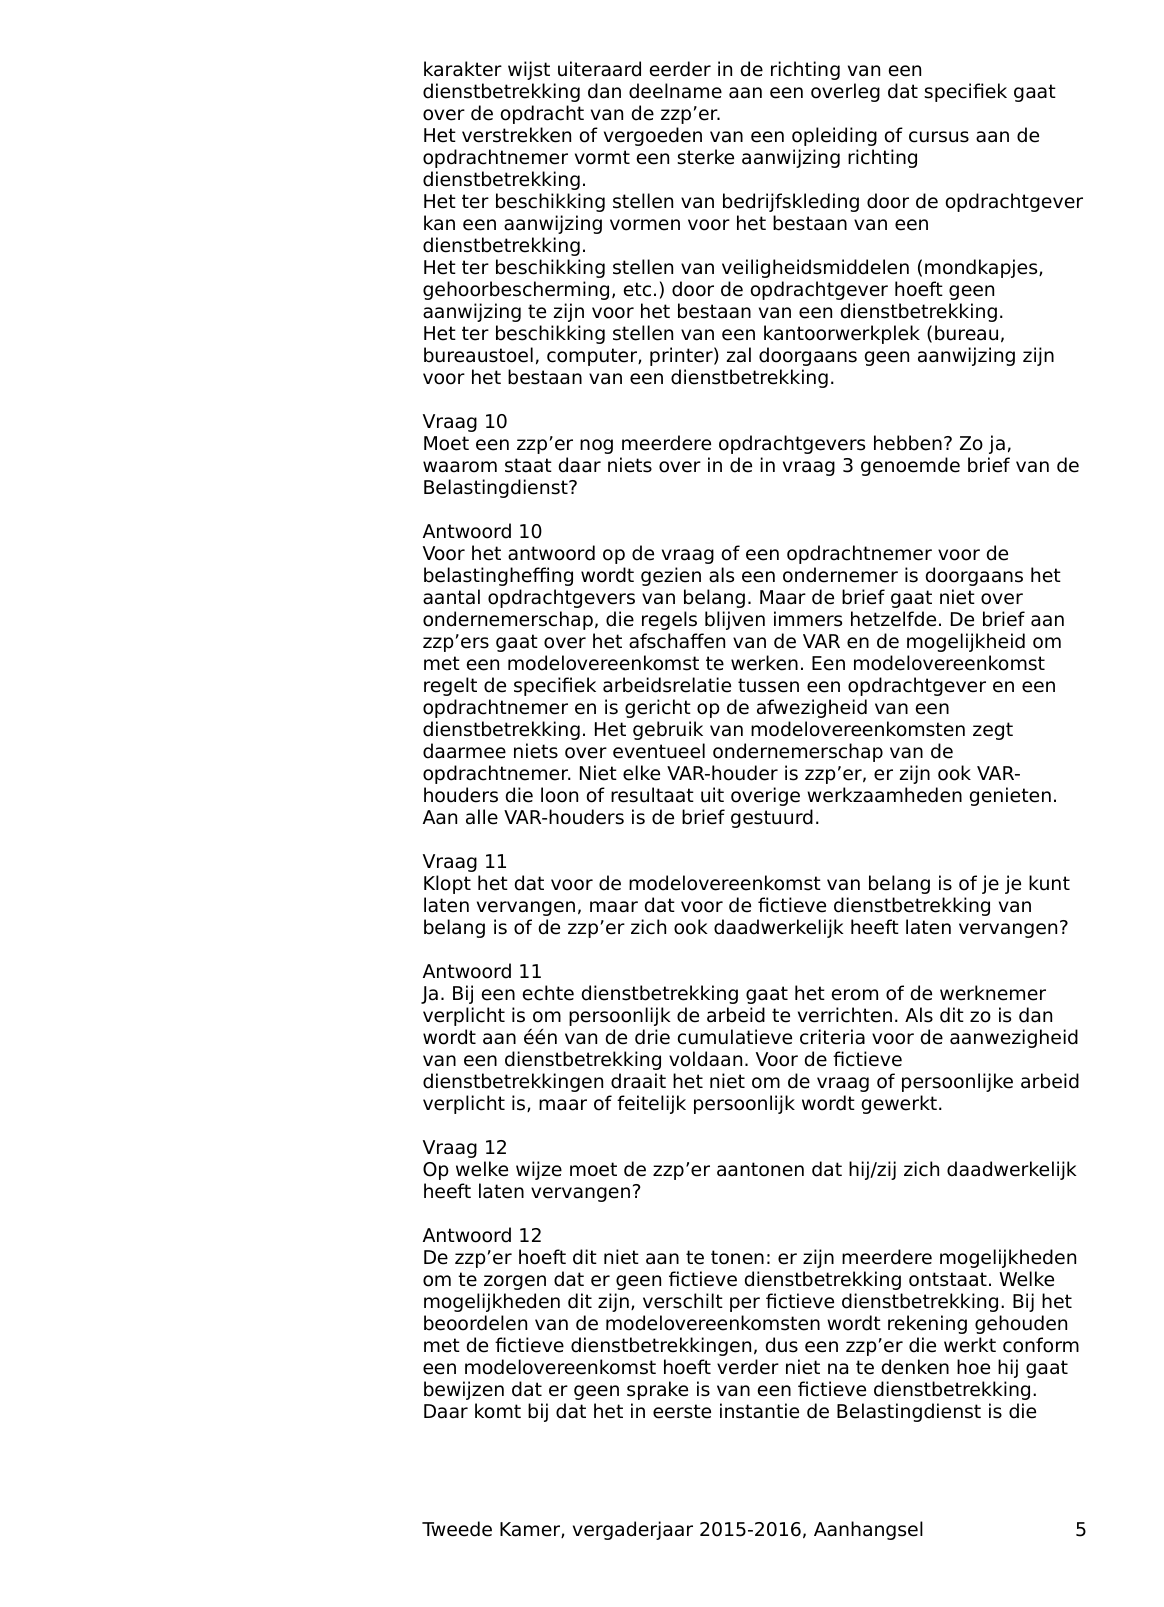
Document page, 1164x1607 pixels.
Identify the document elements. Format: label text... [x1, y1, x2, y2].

text Klopt het dat voor de modelovereenkomst van belang is of je je kunt laten vervangen, maar dat voor de fictieve dienstbetrekking van belang is of de zzp’er zich ook daadwerkelijk heeft laten vervangen? [422, 873, 1087, 939]
text karakter wijst uiteraard eerder in de richting van een dienstbetrekking dan deelname aan een overleg dat specifiek gaat over de opdracht van de zzp’er. [422, 59, 1087, 125]
text Voor het antwoord op de vraag of een opdrachtnemer voor de belastingheffing wordt gezien als een ondernemer is doorgaans het aantal opdrachtgevers van belang. Maar de brief gaat niet over ondernemerschap, die regels blijven immers hetzelfde. De brief aan zzp’ers gaat over het afschaffen van de VAR en de mogelijkheid om met een modelovereenkomst te werken. Een modelovereenkomst regelt de specifiek arbeidsrelatie tussen een opdrachtgever en een opdrachtnemer en is gericht op de afwezigheid van een dienstbetrekking. Het gebruik van modelovereenkomsten zegt daarmee niets over eventueel ondernemerschap van de opdrachtnemer. Niet elke VAR-houder is zzp’er, er zijn ook VAR-houders die loon of resultaat uit overige werkzaamheden genieten. Aan alle VAR-houders is de brief gestuurd. [422, 543, 1087, 829]
text Het ter beschikking stellen van bedrijfskleding door de opdrachtgever kan een aanwijzing vormen voor het bestaan van een dienstbetrekking. [422, 191, 1087, 257]
text Moet een zzp’er nog meerdere opdrachtgevers hebben? Zo ja, waarom staat daar niets over in de in vraag 3 genoemde brief van de Belastingdienst? [422, 433, 1087, 499]
text Het verstrekken of vergoeden van een opleiding of cursus aan de opdrachtnemer vormt een sterke aanwijzing richting dienstbetrekking. [422, 125, 1087, 191]
text Op welke wijze moet de zzp’er aantonen dat hij/zij zich daadwerkelijk heeft laten vervangen? [422, 1159, 1087, 1203]
text Antwoord 12 [422, 1225, 1087, 1247]
text Antwoord 10 [422, 521, 1087, 543]
text Antwoord 11 [422, 961, 1087, 983]
text Vraag 11 [422, 851, 1087, 873]
text Vraag 10 [422, 411, 1087, 433]
text Vraag 12 [422, 1137, 1087, 1159]
text De zzp’er hoeft dit niet aan te tonen: er zijn meerdere mogelijkheden om te zorgen dat er geen fictieve dienstbetrekking ontstaat. Welke mogelijkheden dit zijn, verschilt per fictieve dienstbetrekking. Bij het beoordelen van de modelovereenkomsten wordt rekening gehouden met de fictieve dienstbetrekkingen, dus een zzp’er die werkt conform een modelovereenkomst hoeft verder niet na te denken hoe hij gaat bewijzen dat er geen sprake is van een fictieve dienstbetrekking. Daar komt bij dat het in eerste instantie de Belastingdienst is die [422, 1247, 1087, 1423]
text Het ter beschikking stellen van veiligheidsmiddelen (mondkapjes, gehoorbescherming, etc.) door de opdrachtgever hoeft geen aanwijzing te zijn voor het bestaan van een dienstbetrekking. [422, 257, 1087, 323]
text Het ter beschikking stellen van een kantoorwerkplek (bureau, bureaustoel, computer, printer) zal doorgaans geen aanwijzing zijn voor het bestaan van een dienstbetrekking. [422, 323, 1087, 389]
text Ja. Bij een echte dienstbetrekking gaat het erom of de werknemer verplicht is om persoonlijk de arbeid te verrichten. Als dit zo is dan wordt aan één van de drie cumulatieve criteria voor de aanwezigheid van een dienstbetrekking voldaan. Voor de fictieve dienstbetrekkingen draait het niet om de vraag of persoonlijke arbeid verplicht is, maar of feitelijk persoonlijk wordt gewerkt. [422, 983, 1087, 1115]
